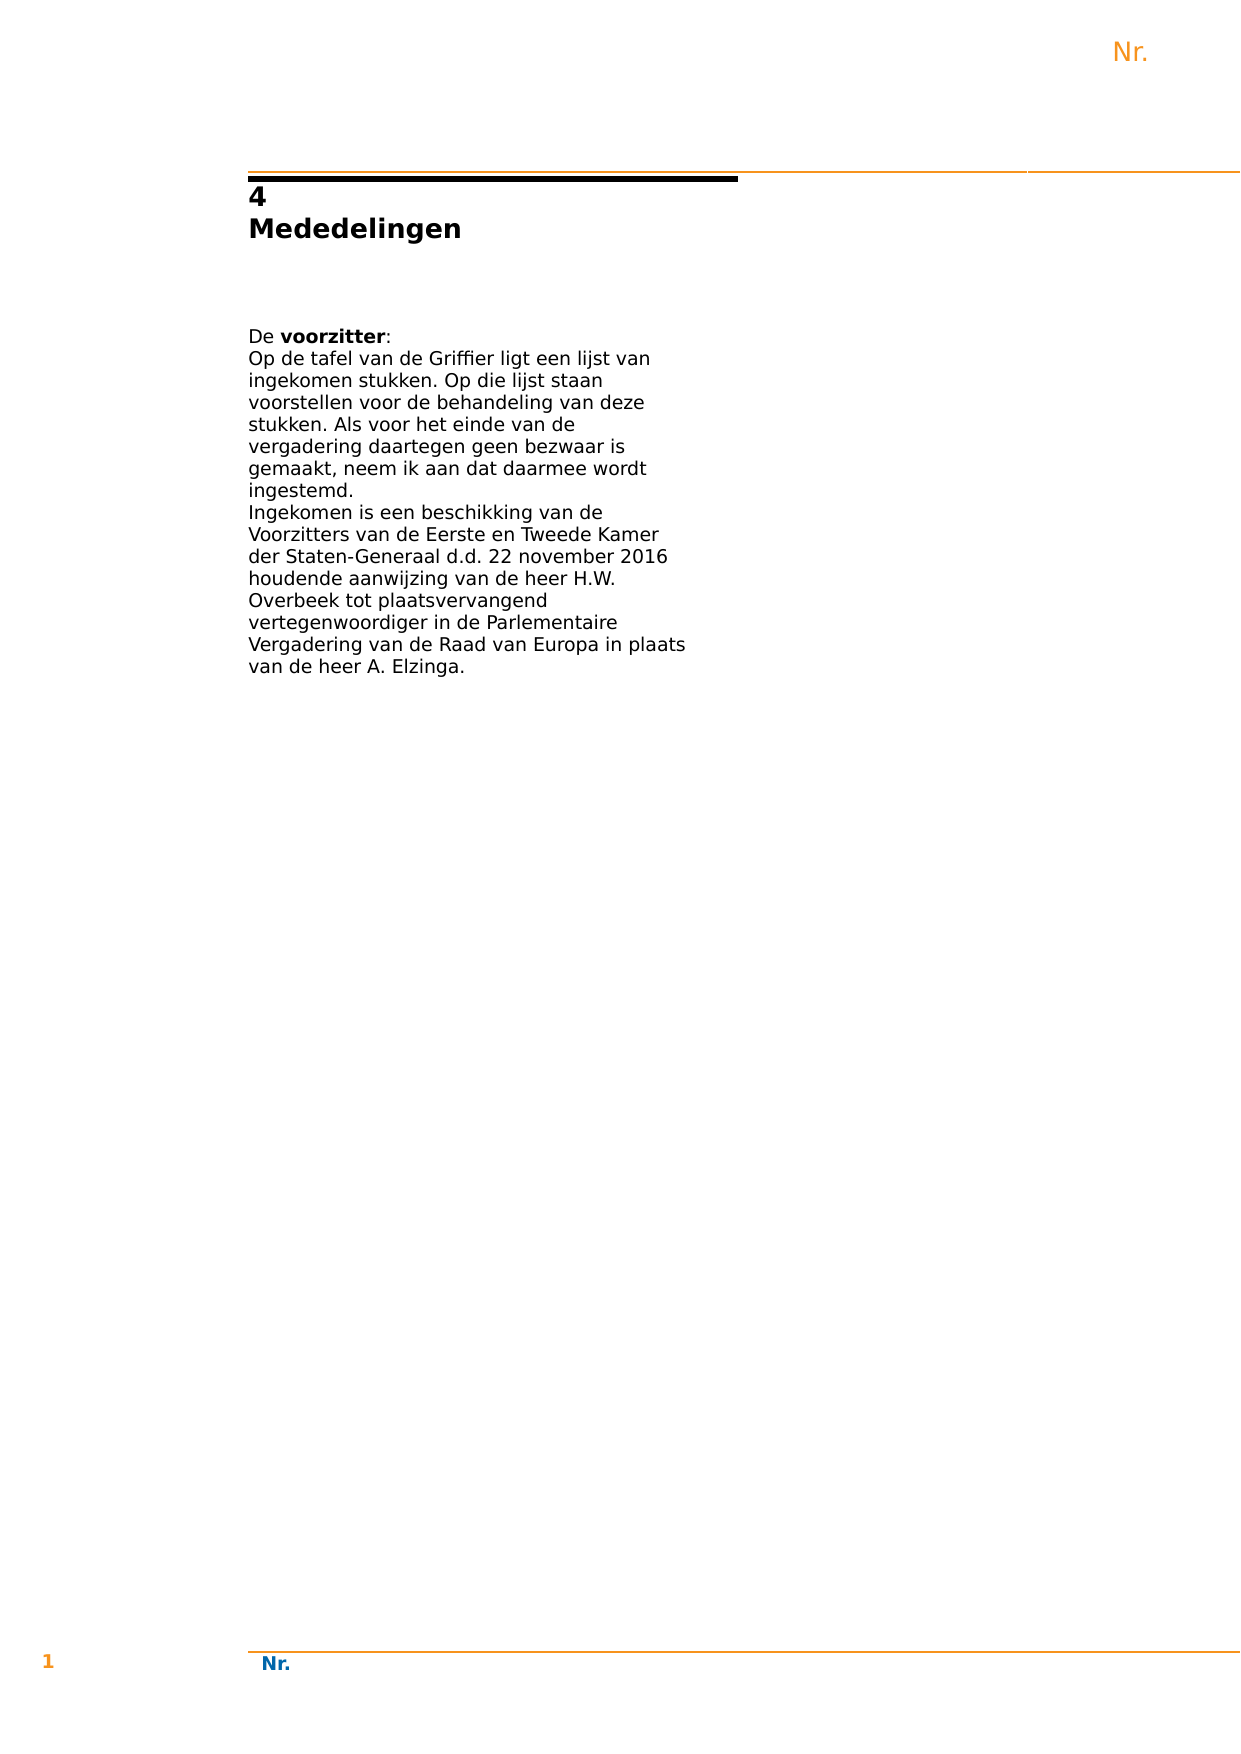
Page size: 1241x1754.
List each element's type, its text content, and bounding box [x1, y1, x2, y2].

title 4 Mededelingen [248, 182, 691, 244]
text Op de tafel van de Griffier ligt een lijst van ingekomen stukken. Op die lijst staan voorstellen voor de behandeling van deze stukken. Als voor het einde van de vergadering daartegen geen bezwaar is gemaakt, neem ik aan dat daarmee wordt ingestemd. [248, 348, 691, 502]
text Ingekomen is een beschikking van de Voorzitters van de Eerste en Tweede Kamer der Staten-Generaal d.d. 22 november 2016 houdende aanwijzing van de heer H.W. Overbeek tot plaatsvervangend vertegenwoordiger in de Parlementaire Vergadering van de Raad van Europa in plaats van de heer A. Elzinga. [248, 502, 691, 678]
text De voorzitter: [248, 326, 691, 348]
